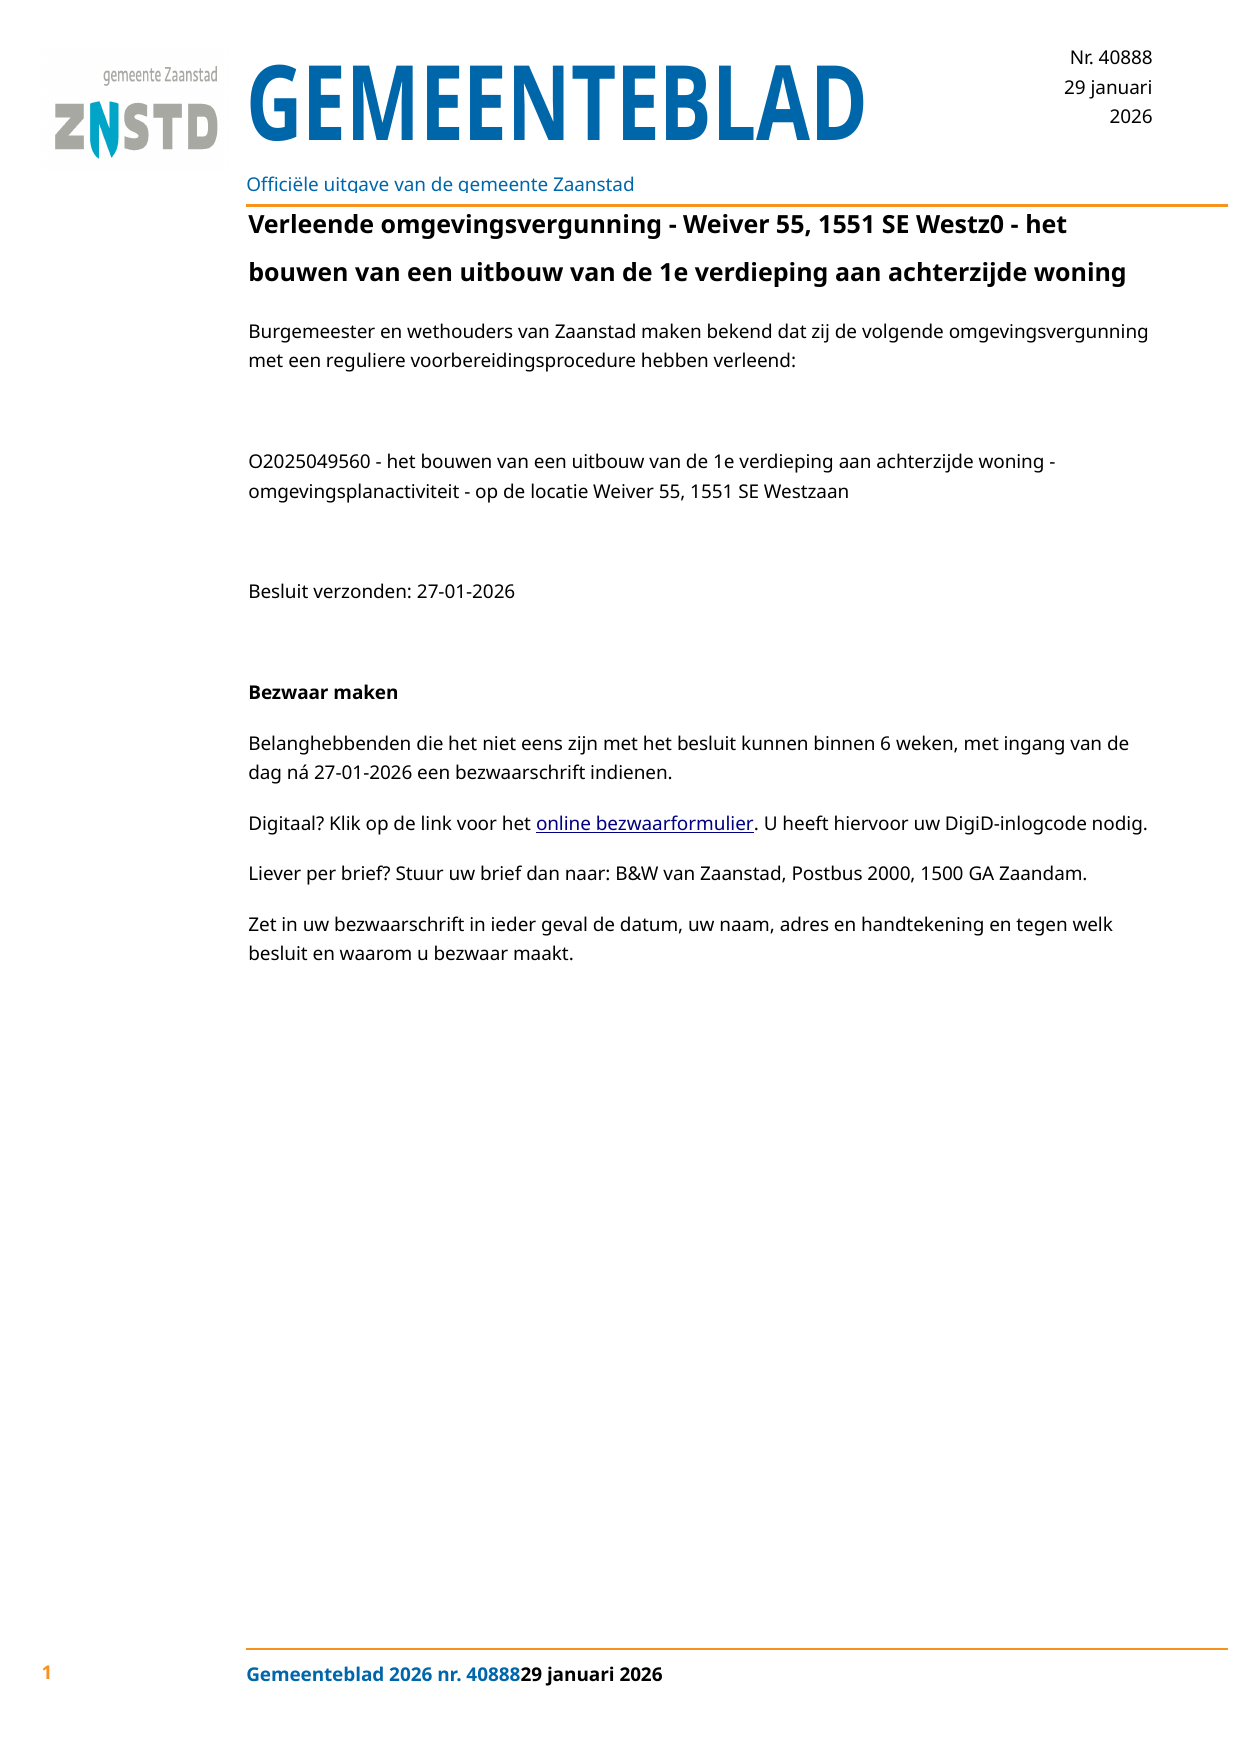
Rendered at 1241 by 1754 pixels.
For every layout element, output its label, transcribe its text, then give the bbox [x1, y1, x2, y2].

text Belanghebbenden die het niet eens zijn met het besluit kunnen binnen 6 weken, met ingang van de dag ná 27-01-2026 een bezwaarschrift indienen. [248, 730, 1152, 785]
text Burgemeester en wethouders van Zaanstad maken bekend dat zij de volgende omgevingsvergunning met een reguliere voorbereidingsprocedure hebben verleend: [248, 318, 1152, 373]
text Besluit verzonden: 27-01-2026 [248, 579, 1152, 604]
text Verleende omgevingsvergunning - Weiver 55, 1551 SE Westz0 - het bouwen van een uitbouw van de 1e verdieping aan achterzijde woning [248, 207, 1152, 288]
text Liever per brief? Stuur uw brief dan naar: B&W van Zaanstad, Postbus 2000, 1500 GA Zaandam. [248, 860, 1152, 886]
text Digitaal? Klik op de link voor het online bezwaarformulier. U heeft hiervoor uw DigiD-inlogcode nodig. [248, 810, 1152, 836]
text O2025049560 - het bouwen van een uitbouw van de 1e verdieping aan achterzijde woning - omgevingsplanactiviteit - op de locatie Weiver 55, 1551 SE Westzaan [248, 448, 1152, 504]
text Bezwaar maken [248, 679, 1152, 705]
picture [41, 47, 231, 172]
text Zet in uw bezwaarschrift in ieder geval de datum, uw naam, adres en handtekening en tegen welk besluit en waarom u bezwaar maakt. [248, 911, 1152, 966]
